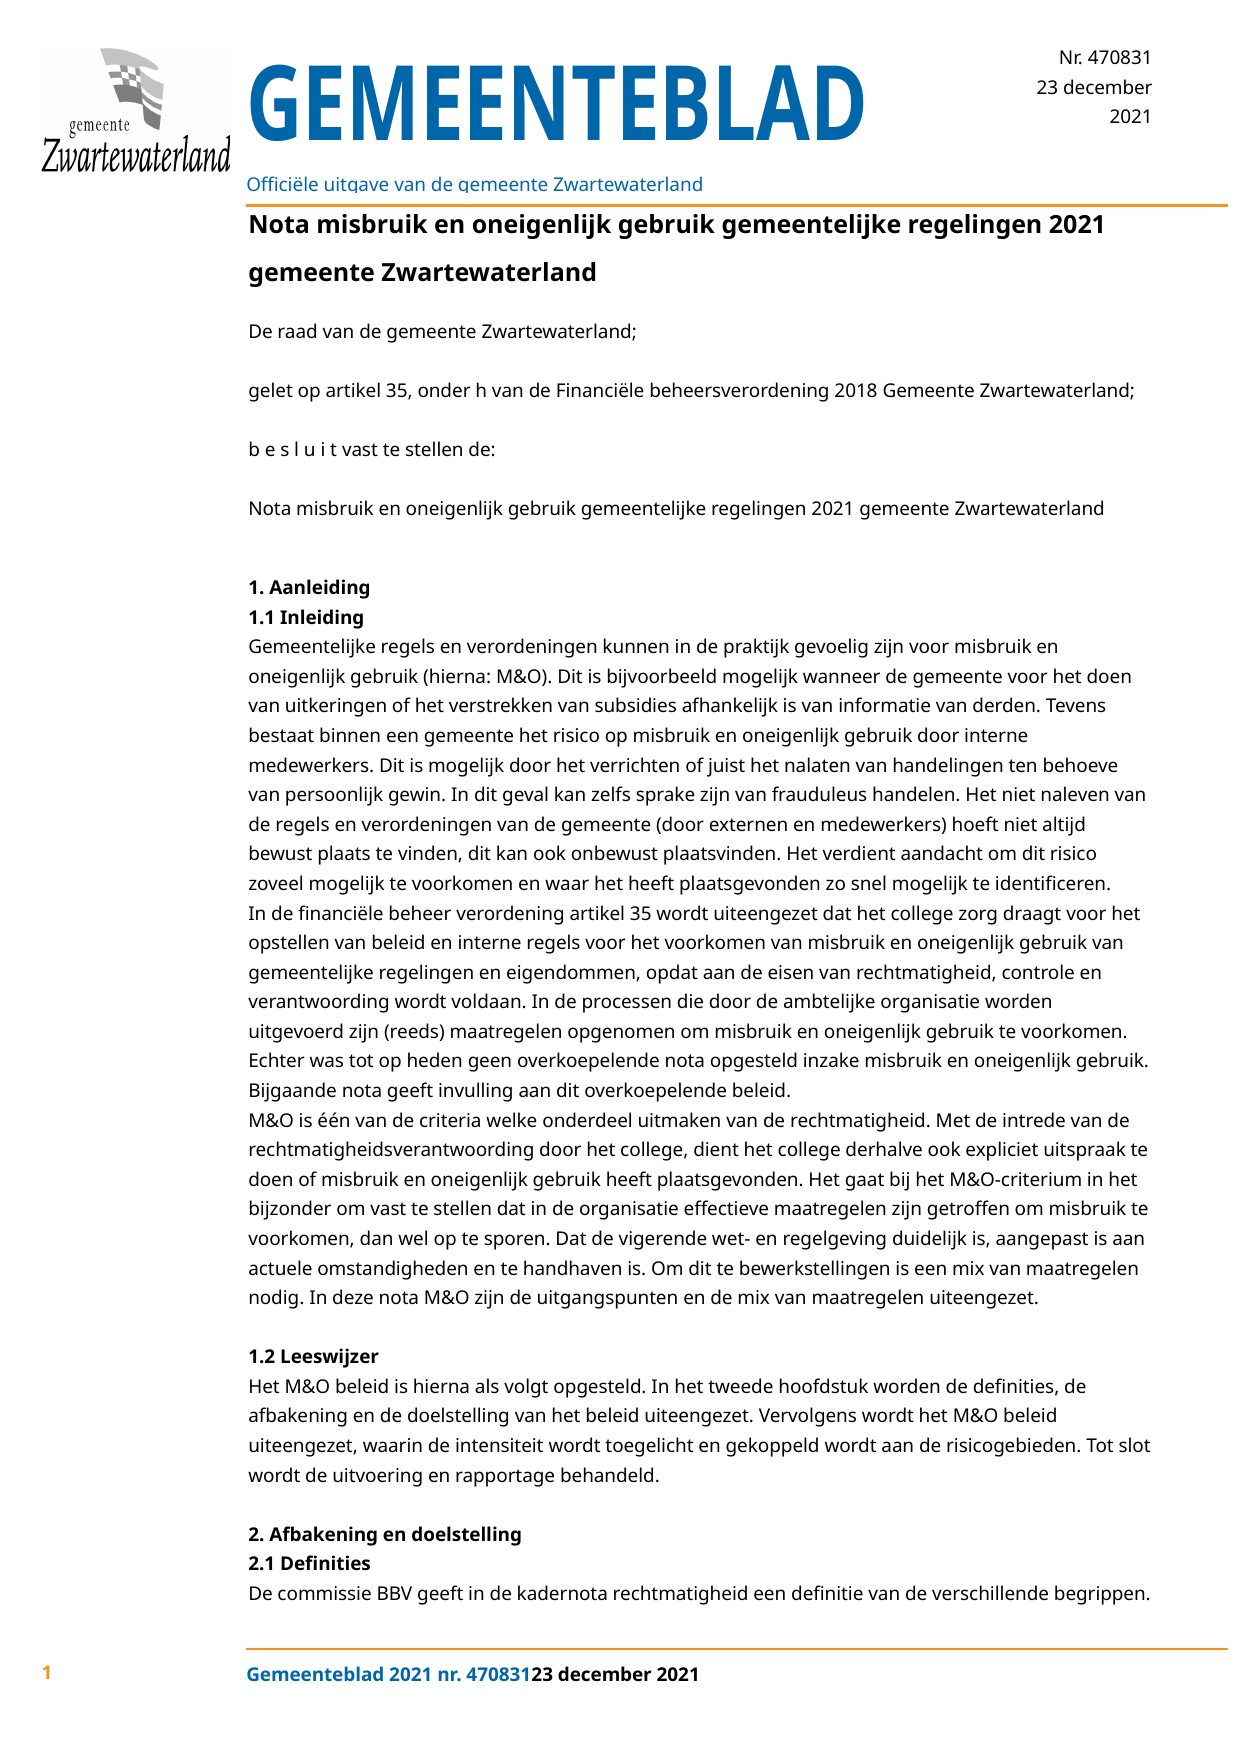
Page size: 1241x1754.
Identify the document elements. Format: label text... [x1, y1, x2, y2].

text De commissie BBV geeft in de kadernota rechtmatigheid een definitie van de verschillende begrippen. [248, 1580, 1152, 1606]
picture [41, 47, 231, 172]
text Het M&O beleid is hierna als volgt opgesteld. In het tweede hoofdstuk worden de definities, de afbakening en de doelstelling van het beleid uiteengezet. Vervolgens wordt het M&O beleid uiteengezet, waarin de intensiteit wordt toegelicht en gekoppeld wordt aan de risicogebieden. Tot slot wordt de uitvoering en rapportage behandeld. [248, 1373, 1152, 1487]
text gelet op artikel 35, onder h van de Financiële beheersverordening 2018 Gemeente Zwartewaterland; [248, 377, 1152, 403]
text Nota misbruik en oneigenlijk gebruik gemeentelijke regelingen 2021 gemeente Zwartewaterland [248, 495, 1152, 521]
text 1.1 Inleiding [248, 604, 1152, 629]
text 1. Aanleiding [248, 574, 1152, 600]
text De raad van de gemeente Zwartewaterland; [248, 318, 1152, 344]
text 1.2 Leeswijzer [248, 1343, 1152, 1369]
text Nota misbruik en oneigenlijk gebruik gemeentelijke regelingen 2021 gemeente Zwartewaterland [248, 207, 1152, 288]
text b e s l u i t vast te stellen de: [248, 436, 1152, 462]
text In de financiële beheer verordening artikel 35 wordt uiteengezet dat het college zorg draagt voor het opstellen van beleid en interne regels voor het voorkomen van misbruik en oneigenlijk gebruik van gemeentelijke regelingen en eigendommen, opdat aan de eisen van rechtmatigheid, controle en verantwoording wordt voldaan. In de processen die door de ambtelijke organisatie worden uitgevoerd zijn (reeds) maatregelen opgenomen om misbruik en oneigenlijk gebruik te voorkomen. Echter was tot op heden geen overkoepelende nota opgesteld inzake misbruik en oneigenlijk gebruik. Bijgaande nota geeft invulling aan dit overkoepelende beleid. [248, 900, 1152, 1103]
text Gemeentelijke regels en verordeningen kunnen in de praktijk gevoelig zijn voor misbruik en oneigenlijk gebruik (hierna: M&O). Dit is bijvoorbeeld mogelijk wanneer de gemeente voor het doen van uitkeringen of het verstrekken van subsidies afhankelijk is van informatie van derden. Tevens bestaat binnen een gemeente het risico op misbruik en oneigenlijk gebruik door interne medewerkers. Dit is mogelijk door het verrichten of juist het nalaten van handelingen ten behoeve van persoonlijk gewin. In dit geval kan zelfs sprake zijn van frauduleus handelen. Het niet naleven van de regels en verordeningen van de gemeente (door externen en medewerkers) hoeft niet altijd bewust plaats te vinden, dit kan ook onbewust plaatsvinden. Het verdient aandacht om dit risico zoveel mogelijk te voorkomen en waar het heeft plaatsgevonden zo snel mogelijk te identificeren. [248, 633, 1152, 896]
text 2.1 Definities [248, 1551, 1152, 1576]
text 2. Afbakening en doelstelling [248, 1521, 1152, 1547]
text M&O is één van de criteria welke onderdeel uitmaken van de rechtmatigheid. Met de intrede van de rechtmatigheidsverantwoording door het college, dient het college derhalve ook expliciet uitspraak te doen of misbruik en oneigenlijk gebruik heeft plaatsgevonden. Het gaat bij het M&O-criterium in het bijzonder om vast te stellen dat in de organisatie effectieve maatregelen zijn getroffen om misbruik te voorkomen, dan wel op te sporen. Dat de vigerende wet- en regelgeving duidelijk is, aangepast is aan actuele omstandigheden en te handhaven is. Om dit te bewerkstellingen is een mix van maatregelen nodig. In deze nota M&O zijn de uitgangspunten en de mix van maatregelen uiteengezet. [248, 1107, 1152, 1310]
